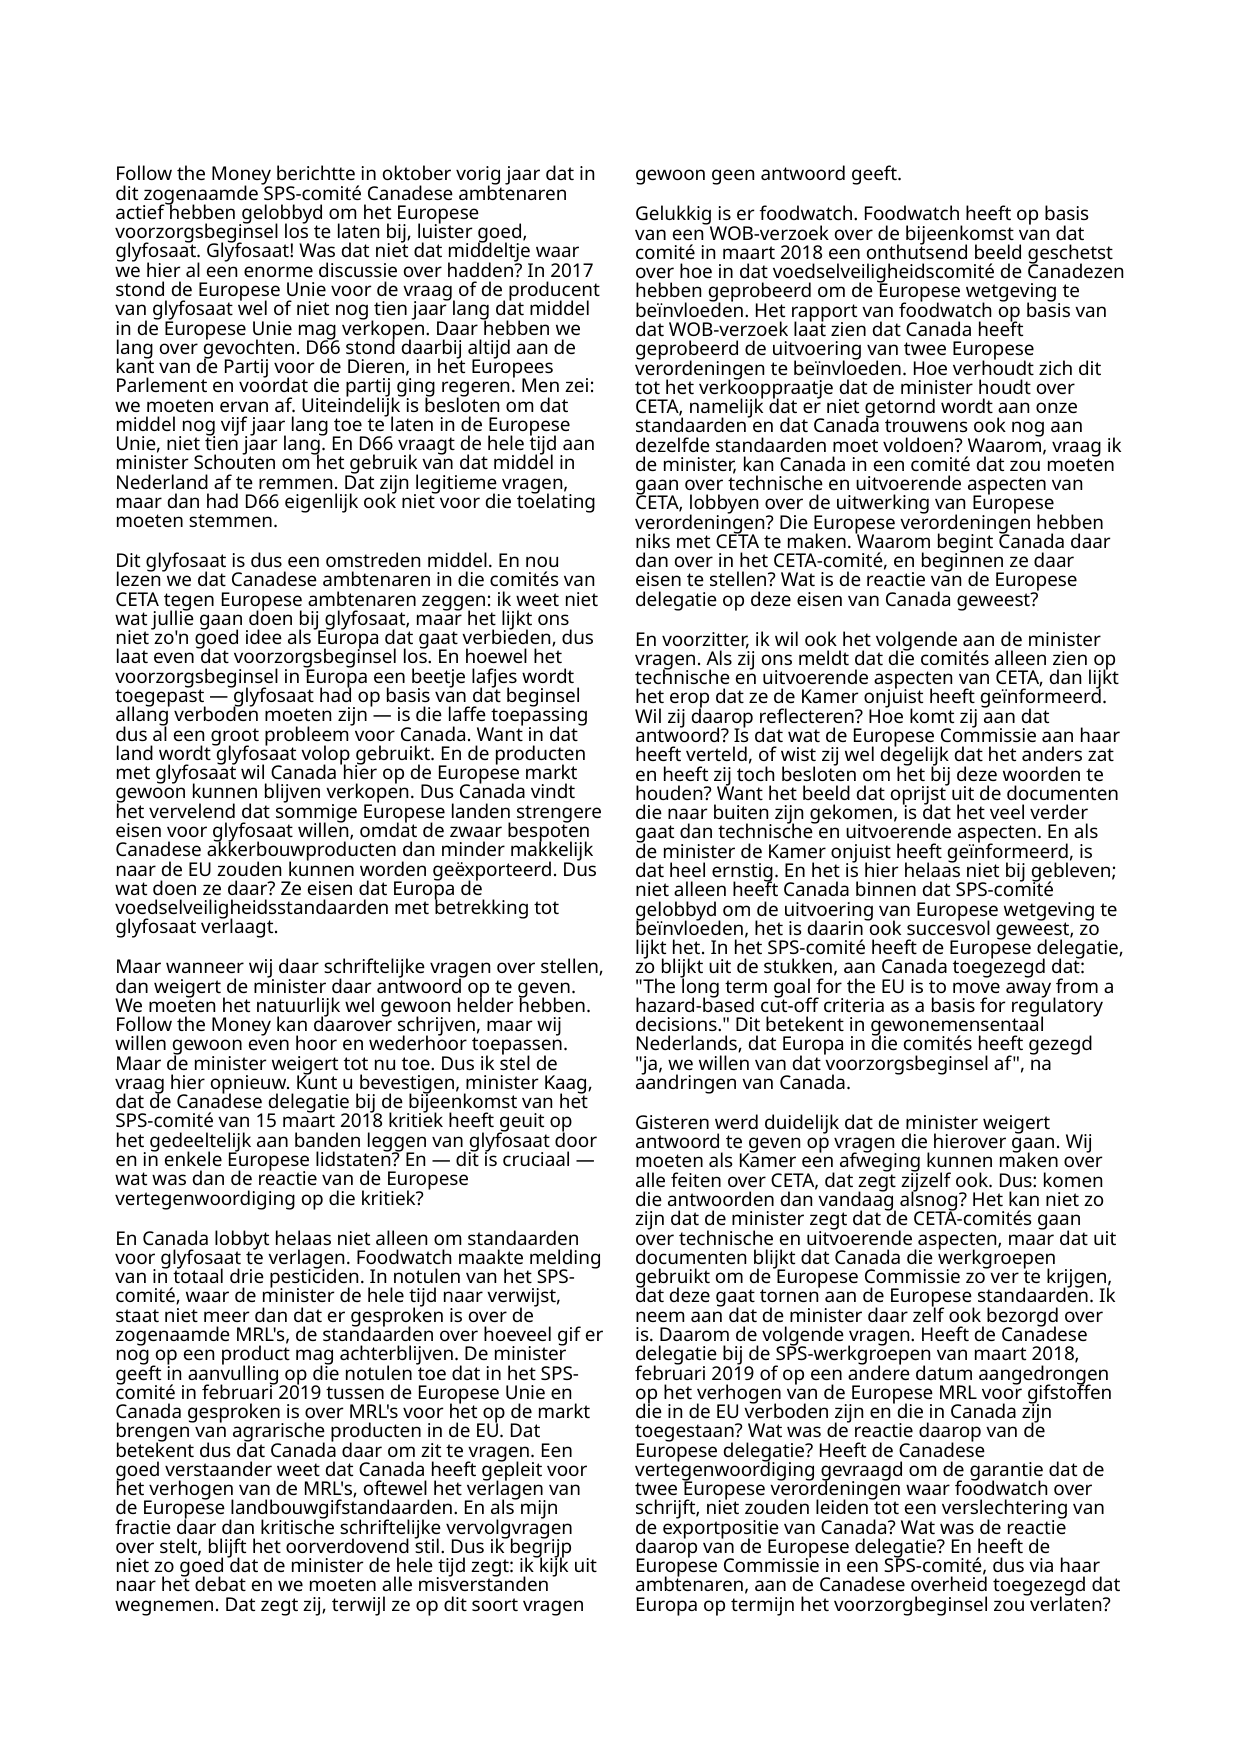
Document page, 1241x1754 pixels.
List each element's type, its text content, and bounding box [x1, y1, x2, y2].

text Gisteren werd duidelijk dat de minister weigert antwoord te geven op vragen die hierover gaan. Wij moeten als Kamer een afweging kunnen maken over alle feiten over CETA, dat zegt zijzelf ook. Dus: komen die antwoorden dan vandaag alsnog? Het kan niet zo zijn dat de minister zegt dat de CETA-comités gaan over technische en uitvoerende aspecten, maar dat uit documenten blijkt dat Canada die werkgroepen gebruikt om de Europese Commissie zo ver te krijgen, dat deze gaat tornen aan de Europese standaarden. Ik neem aan dat de minister daar zelf ook bezorgd over is. Daarom de volgende vragen. Heeft de Canadese delegatie bij de SPS-werkgroepen van maart 2018, februari 2019 of op een andere datum aangedrongen op het verhogen van de Europese MRL voor gifstoffen die in de EU verboden zijn en die in Canada zijn toegestaan? Wat was de reactie daarop van de Europese delegatie? Heeft de Canadese vertegenwoordiging gevraagd om de garantie dat de twee Europese verordeningen waar foodwatch over schrijft, niet zouden leiden tot een verslechtering van de exportpositie van Canada? Wat was de reactie daarop van de Europese delegatie? En heeft de Europese Commissie in een SPS-comité, dus via haar ambtenaren, aan de Canadese overheid toegezegd dat Europa op termijn het voorzorgbeginsel zou verlaten? [635, 1114, 1125, 1615]
text gewoon geen antwoord geeft. [635, 165, 1125, 184]
text Gelukkig is er foodwatch. Foodwatch heeft op basis van een WOB-verzoek over de bijeenkomst van dat comité in maart 2018 een onthutsend beeld geschetst over hoe in dat voedselveiligheidscomité de Canadezen hebben geprobeerd om de Europese wetgeving te beïnvloeden. Het rapport van foodwatch op basis van dat WOB-verzoek laat zien dat Canada heeft geprobeerd de uitvoering van twee Europese verordeningen te beïnvloeden. Hoe verhoudt zich dit tot het verkooppraatje dat de minister houdt over CETA, namelijk dat er niet getornd wordt aan onze standaarden en dat Canada trouwens ook nog aan dezelfde standaarden moet voldoen? Waarom, vraag ik de minister, kan Canada in een comité dat zou moeten gaan over technische en uitvoerende aspecten van CETA, lobbyen over de uitwerking van Europese verordeningen? Die Europese verordeningen hebben niks met CETA te maken. Waarom begint Canada daar dan over in het CETA-comité, en beginnen ze daar eisen te stellen? Wat is de reactie van de Europese delegatie op deze eisen van Canada geweest? [635, 205, 1125, 610]
text Maar wanneer wij daar schriftelijke vragen over stellen, dan weigert de minister daar antwoord op te geven. We moeten het natuurlijk wel gewoon helder hebben. Follow the Money kan daarover schrijven, maar wij willen gewoon even hoor en wederhoor toepassen. Maar de minister weigert tot nu toe. Dus ik stel de vraag hier opnieuw. Kunt u bevestigen, minister Kaag, dat de Canadese delegatie bij de bijeenkomst van het SPS-comité van 15 maart 2018 kritiek heeft geuit op het gedeeltelijk aan banden leggen van glyfosaat door en in enkele Europese lidstaten? En — dit is cruciaal — wat was dan de reactie van de Europese vertegenwoordiging op die kritiek? [115, 958, 605, 1209]
text Follow the Money berichtte in oktober vorig jaar dat in dit zogenaamde SPS-comité Canadese ambtenaren actief hebben gelobbyd om het Europese voorzorgsbeginsel los te laten bij, luister goed, glyfosaat. Glyfosaat! Was dat niet dat middeltje waar we hier al een enorme discussie over hadden? In 2017 stond de Europese Unie voor de vraag of de producent van glyfosaat wel of niet nog tien jaar lang dat middel in de Europese Unie mag verkopen. Daar hebben we lang over gevochten. D66 stond daarbij altijd aan de kant van de Partij voor de Dieren, in het Europees Parlement en voordat die partij ging regeren. Men zei: we moeten ervan af. Uiteindelijk is besloten om dat middel nog vijf jaar lang toe te laten in de Europese Unie, niet tien jaar lang. En D66 vraagt de hele tijd aan minister Schouten om het gebruik van dat middel in Nederland af te remmen. Dat zijn legitieme vragen, maar dan had D66 eigenlijk ook niet voor die toelating moeten stemmen. [115, 165, 605, 531]
text Dit glyfosaat is dus een omstreden middel. En nou lezen we dat Canadese ambtenaren in die comités van CETA tegen Europese ambtenaren zeggen: ik weet niet wat jullie gaan doen bij glyfosaat, maar het lijkt ons niet zo'n goed idee als Europa dat gaat verbieden, dus laat even dat voorzorgsbeginsel los. En hoewel het voorzorgsbeginsel in Europa een beetje lafjes wordt toegepast — glyfosaat had op basis van dat beginsel allang verboden moeten zijn — is die laffe toepassing dus al een groot probleem voor Canada. Want in dat land wordt glyfosaat volop gebruikt. En de producten met glyfosaat wil Canada hier op de Europese markt gewoon kunnen blijven verkopen. Dus Canada vindt het vervelend dat sommige Europese landen strengere eisen voor glyfosaat willen, omdat de zwaar bespoten Canadese akkerbouwproducten dan minder makkelijk naar de EU zouden kunnen worden geëxporteerd. Dus wat doen ze daar? Ze eisen dat Europa de voedselveiligheidsstandaarden met betrekking tot glyfosaat verlaagt. [115, 552, 605, 938]
text En Canada lobbyt helaas niet alleen om standaarden voor glyfosaat te verlagen. Foodwatch maakte melding van in totaal drie pesticiden. In notulen van het SPS-comité, waar de minister de hele tijd naar verwijst, staat niet meer dan dat er gesproken is over de zogenaamde MRL's, de standaarden over hoeveel gif er nog op een product mag achterblijven. De minister geeft in aanvulling op die notulen toe dat in het SPS-comité in februari 2019 tussen de Europese Unie en Canada gesproken is over MRL's voor het op de markt brengen van agrarische producten in de EU. Dat betekent dus dat Canada daar om zit te vragen. Een goed verstaander weet dat Canada heeft gepleit voor het verhogen van de MRL's, oftewel het verlagen van de Europese landbouwgifstandaarden. En als mijn fractie daar dan kritische schriftelijke vervolgvragen over stelt, blijft het oorverdovend stil. Dus ik begrijp niet zo goed dat de minister de hele tijd zegt: ik kijk uit naar het debat en we moeten alle misverstanden wegnemen. Dat zegt zij, terwijl ze op dit soort vragen [115, 1229, 605, 1615]
text En voorzitter, ik wil ook het volgende aan de minister vragen. Als zij ons meldt dat die comités alleen zien op technische en uitvoerende aspecten van CETA, dan lijkt het erop dat ze de Kamer onjuist heeft geïnformeerd. Wil zij daarop reflecteren? Hoe komt zij aan dat antwoord? Is dat wat de Europese Commissie aan haar heeft verteld, of wist zij wel degelijk dat het anders zat en heeft zij toch besloten om het bij deze woorden te houden? Want het beeld dat oprijst uit de documenten die naar buiten zijn gekomen, is dat het veel verder gaat dan technische en uitvoerende aspecten. En als de minister de Kamer onjuist heeft geïnformeerd, is dat heel ernstig. En het is hier helaas niet bij gebleven; niet alleen heeft Canada binnen dat SPS-comité gelobbyd om de uitvoering van Europese wetgeving te beïnvloeden, het is daarin ook succesvol geweest, zo lijkt het. In het SPS-comité heeft de Europese delegatie, zo blijkt uit de stukken, aan Canada toegezegd dat: "The long term goal for the EU is to move away from a hazard-based cut-off criteria as a basis for regulatory decisions." Dit betekent in gewonemensentaal Nederlands, dat Europa in die comités heeft gezegd "ja, we willen van dat voorzorgsbeginsel af", na aandringen van Canada. [635, 631, 1125, 1093]
